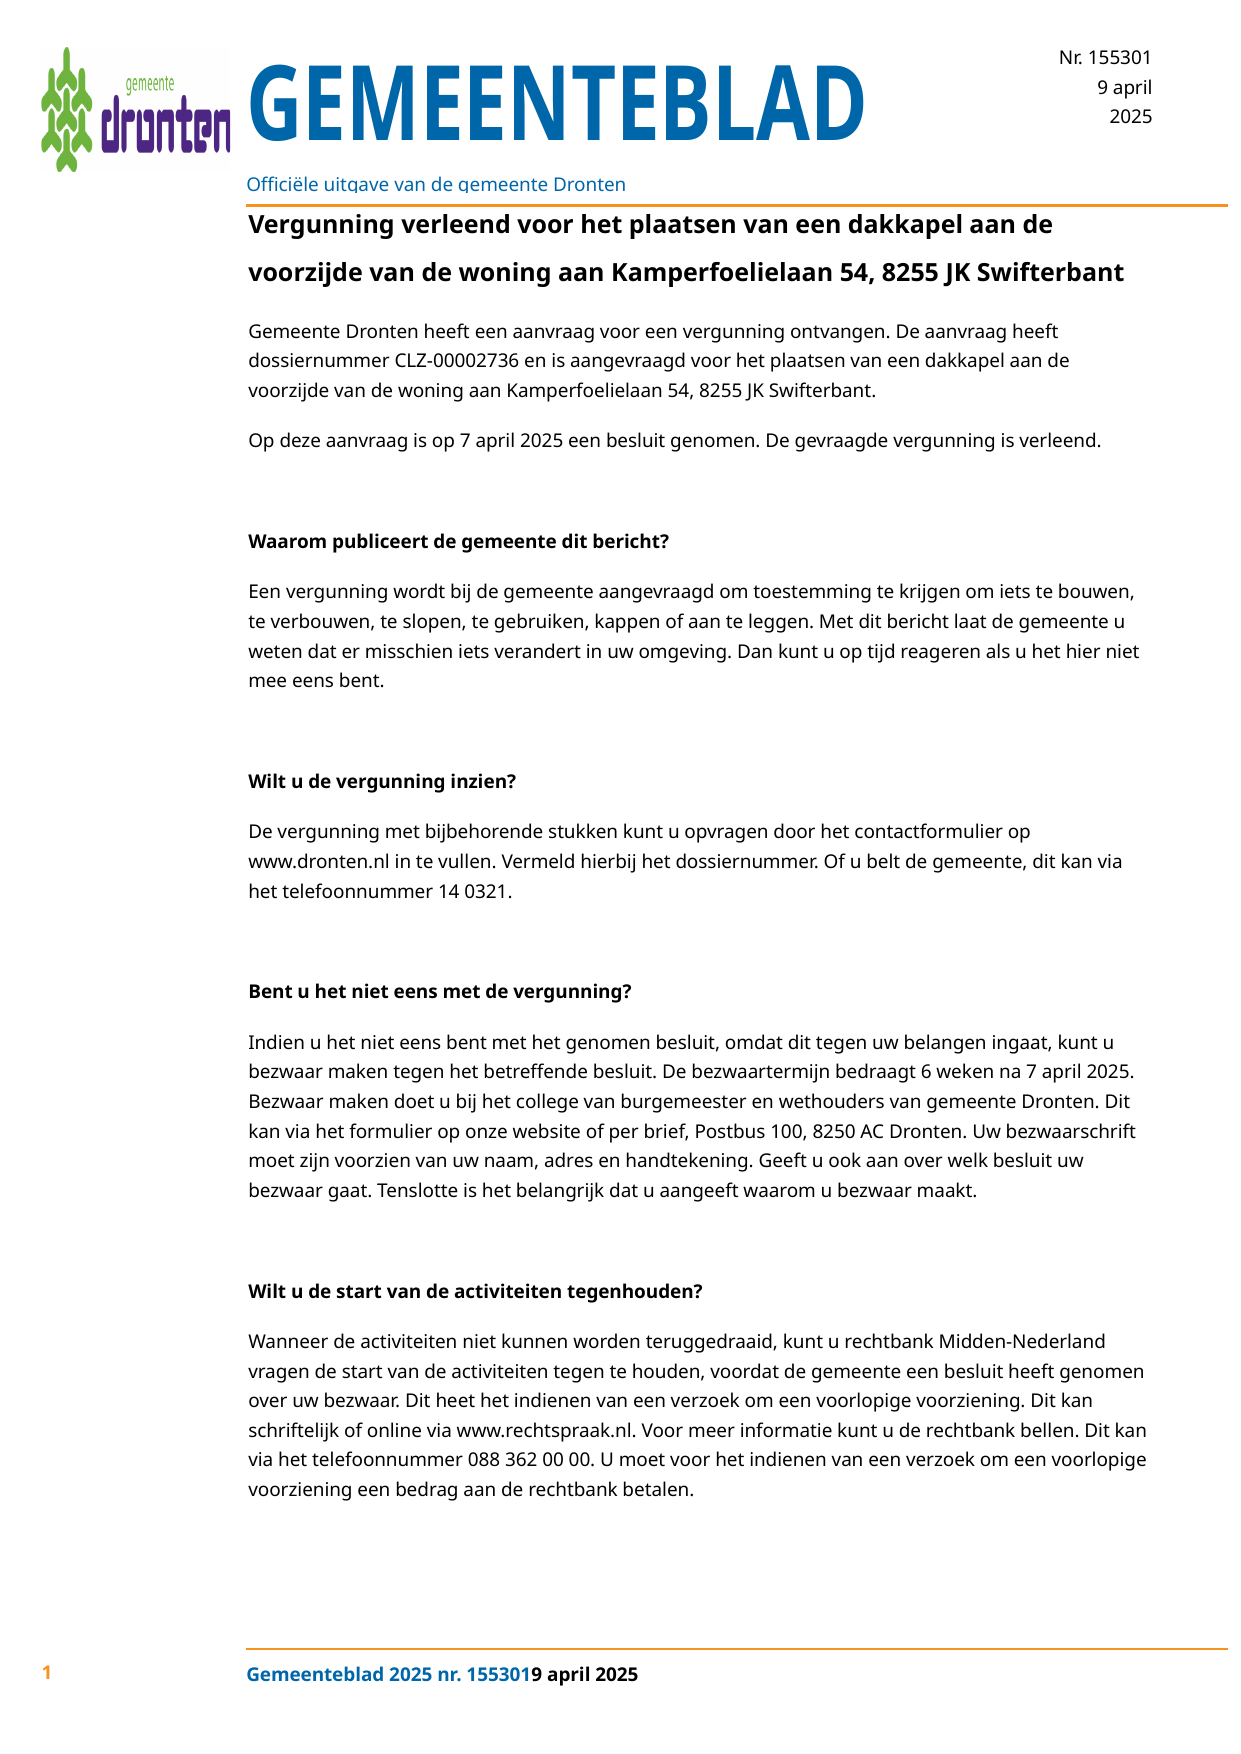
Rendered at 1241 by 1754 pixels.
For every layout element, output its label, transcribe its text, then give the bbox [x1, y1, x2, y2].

text Waarom publiceert de gemeente dit bericht? [248, 528, 1152, 554]
text Gemeente Dronten heeft een aanvraag voor een vergunning ontvangen. De aanvraag heeft dossiernummer CLZ-00002736 en is aangevraagd voor het plaatsen van een dakkapel aan de voorzijde van de woning aan Kamperfoelielaan 54, 8255 JK Swifterbant. [248, 318, 1152, 403]
text Een vergunning wordt bij de gemeente aangevraagd om toestemming te krijgen om iets te bouwen, te verbouwen, te slopen, te gebruiken, kappen of aan te leggen. Met dit bericht laat de gemeente u weten dat er misschien iets verandert in uw omgeving. Dan kunt u op tijd reageren als u het hier niet mee eens bent. [248, 579, 1152, 693]
text Vergunning verleend voor het plaatsen van een dakkapel aan de voorzijde van de woning aan Kamperfoelielaan 54, 8255 JK Swifterbant [248, 207, 1152, 288]
text Bent u het niet eens met de vergunning? [248, 979, 1152, 1004]
text Op deze aanvraag is op 7 april 2025 een besluit genomen. De gevraagde vergunning is verleend. [248, 427, 1152, 453]
picture [41, 47, 231, 172]
text Indien u het niet eens bent met het genomen besluit, omdat dit tegen uw belangen ingaat, kunt u bezwaar maken tegen het betreffende besluit. De bezwaartermijn bedraagt 6 weken na 7 april 2025. Bezwaar maken doet u bij het college van burgemeester en wethouders van gemeente Dronten. Dit kan via het formulier op onze website of per brief, Postbus 100, 8250 AC Dronten. Uw bezwaarschrift moet zijn voorzien van uw naam, adres en handtekening. Geeft u ook aan over welk besluit uw bezwaar gaat. Tenslotte is het belangrijk dat u aangeeft waarom u bezwaar maakt. [248, 1029, 1152, 1203]
text De vergunning met bijbehorende stukken kunt u opvragen door het contactformulier op www.dronten.nl in te vullen. Vermeld hierbij het dossiernummer. Of u belt de gemeente, dit kan via het telefoonnummer 14 0321. [248, 819, 1152, 904]
text Wanneer de activiteiten niet kunnen worden teruggedraaid, kunt u rechtbank Midden-Nederland vragen de start van de activiteiten tegen te houden, voordat de gemeente een besluit heeft genomen over uw bezwaar. Dit heet het indienen van een verzoek om een voorlopige voorziening. Dit kan schriftelijk of online via www.rechtspraak.nl. Voor meer informatie kunt u de rechtbank bellen. Dit kan via het telefoonnummer 088 362 00 00. U moet voor het indienen van een verzoek om een voorlopige voorziening een bedrag aan de rechtbank betalen. [248, 1328, 1152, 1502]
text Wilt u de start van de activiteiten tegenhouden? [248, 1278, 1152, 1304]
text Wilt u de vergunning inzien? [248, 768, 1152, 794]
